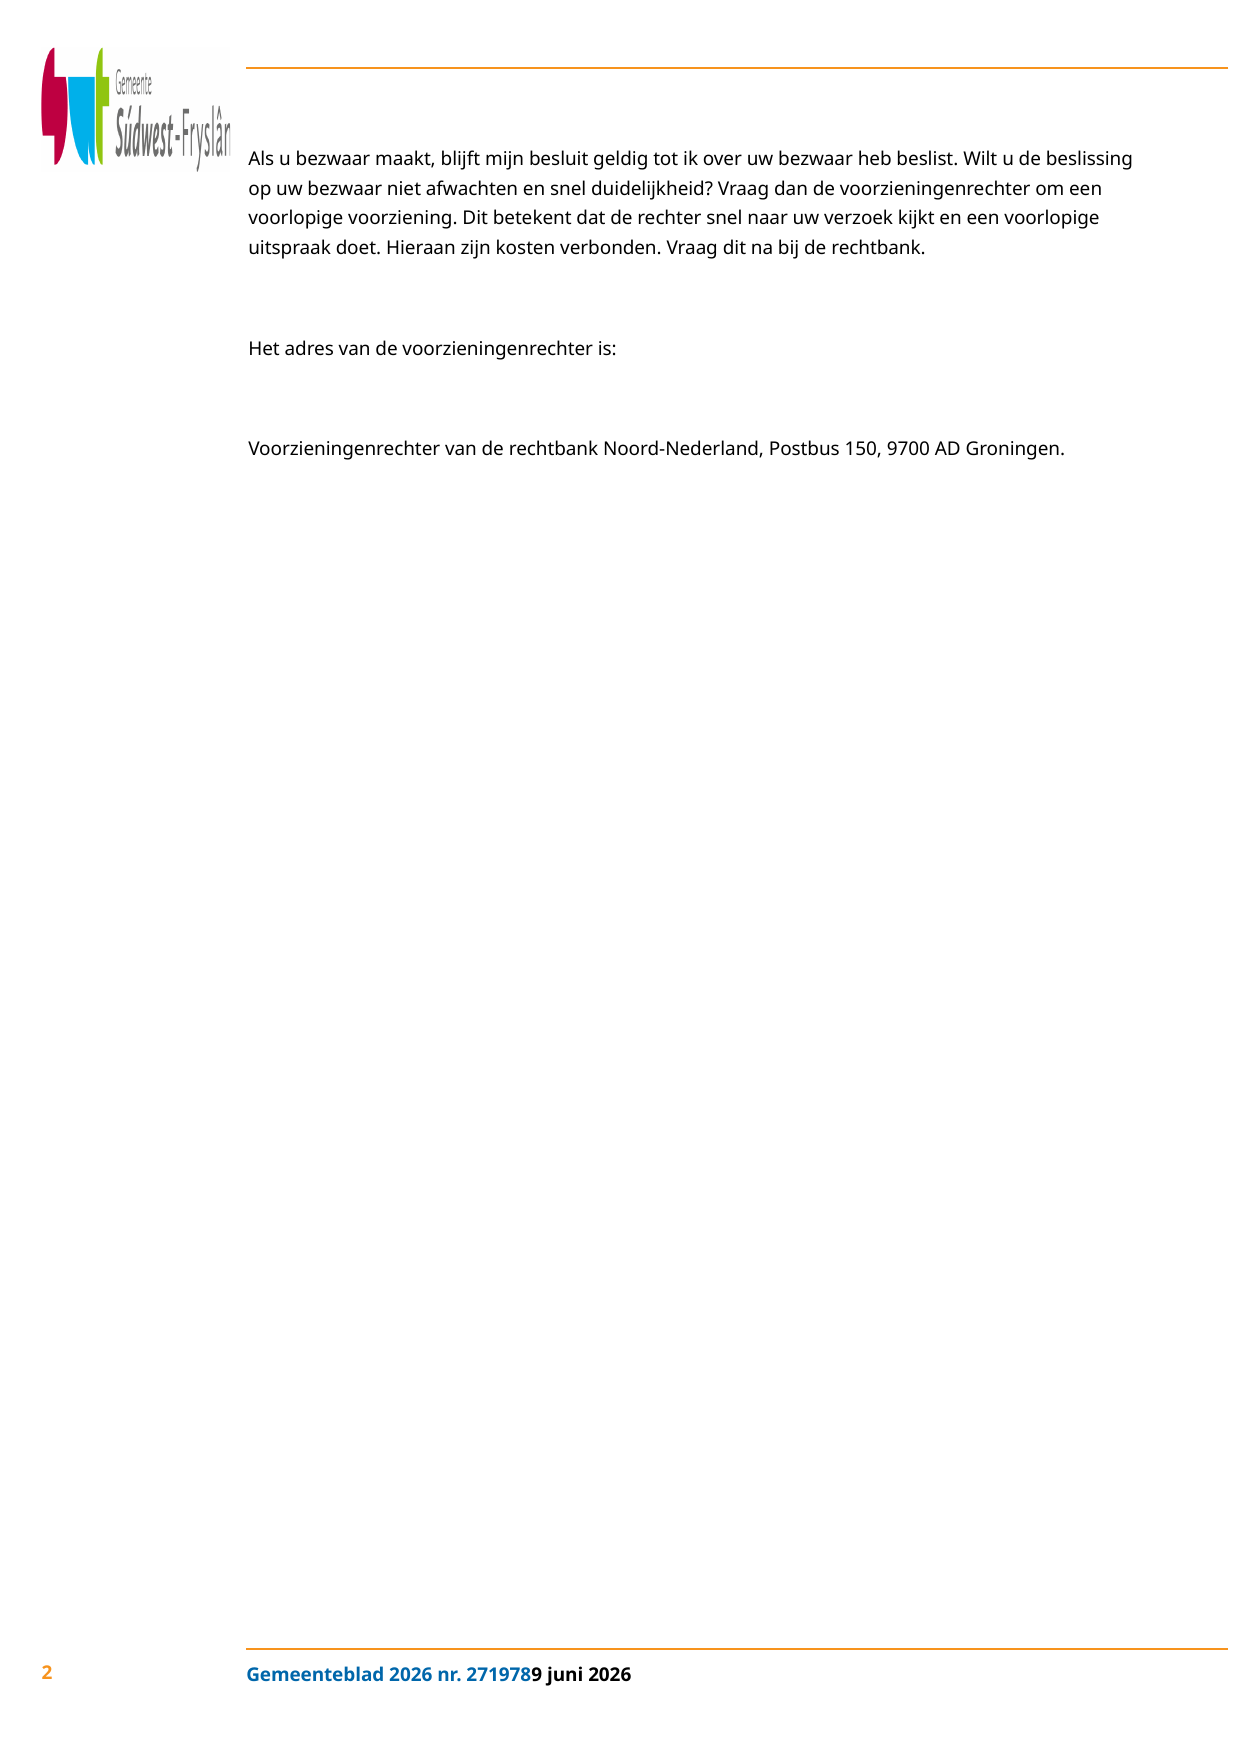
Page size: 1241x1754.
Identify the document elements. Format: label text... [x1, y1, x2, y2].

text Voorzieningenrechter van de rechtbank Noord-Nederland, Postbus 150, 9700 AD Groningen. [248, 436, 1152, 461]
picture [41, 47, 231, 172]
text Als u bezwaar maakt, blijft mijn besluit geldig tot ik over uw bezwaar heb beslist. Wilt u de beslissing op uw bezwaar niet afwachten en snel duidelijkheid? Vraag dan de voorzieningenrechter om een voorlopige voorziening. Dit betekent dat de rechter snel naar uw verzoek kijkt en een voorlopige uitspraak doet. Hieraan zijn kosten verbonden. Vraag dit na bij de rechtbank. [248, 145, 1152, 260]
text Het adres van de voorzieningenrechter is: [248, 335, 1152, 361]
